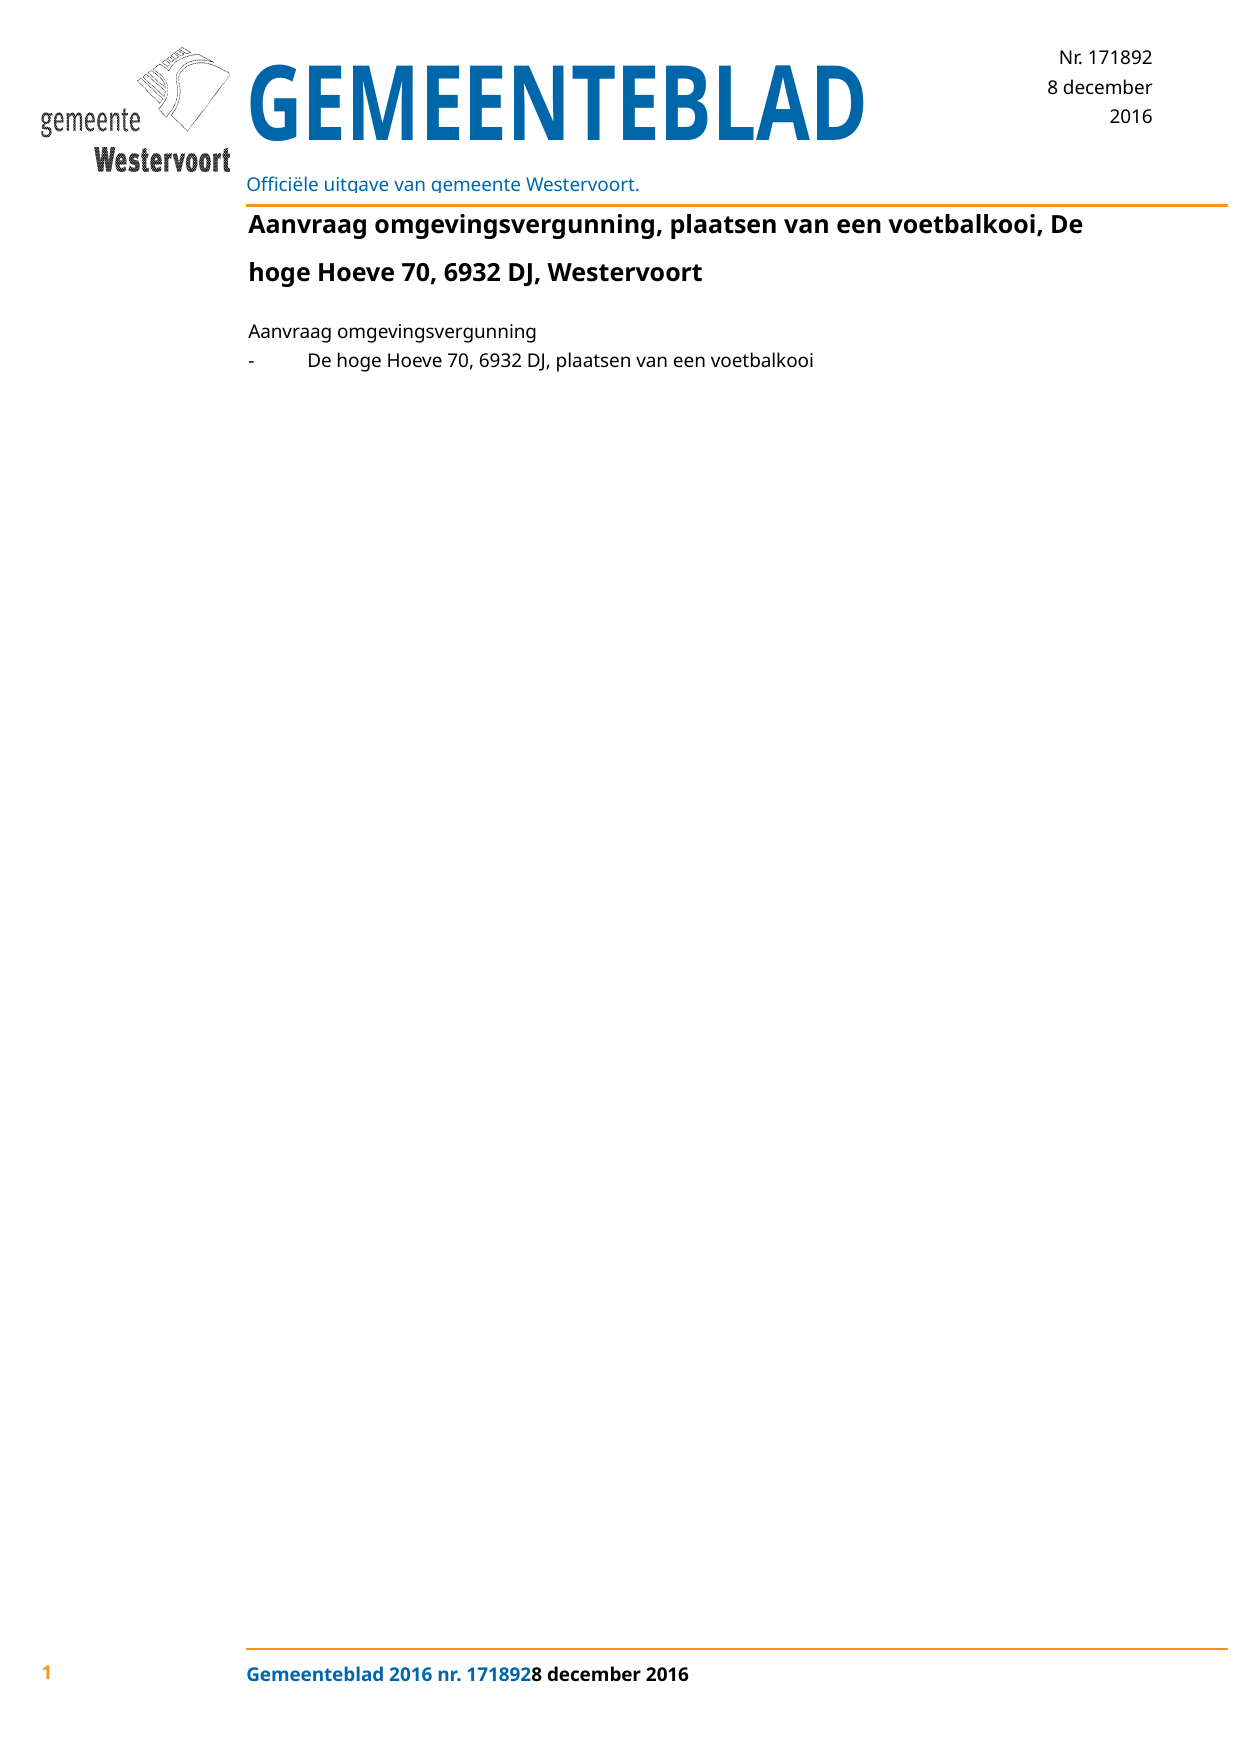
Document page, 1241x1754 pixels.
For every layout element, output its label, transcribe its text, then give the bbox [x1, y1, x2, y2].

list De hoge Hoeve 70, 6932 DJ, plaatsen van een voetbalkooi [248, 347, 1152, 373]
picture [41, 47, 231, 172]
text Aanvraag omgevingsvergunning, plaatsen van een voetbalkooi, De hoge Hoeve 70, 6932 DJ, Westervoort [248, 207, 1152, 288]
text Aanvraag omgevingsvergunning [248, 318, 1152, 344]
